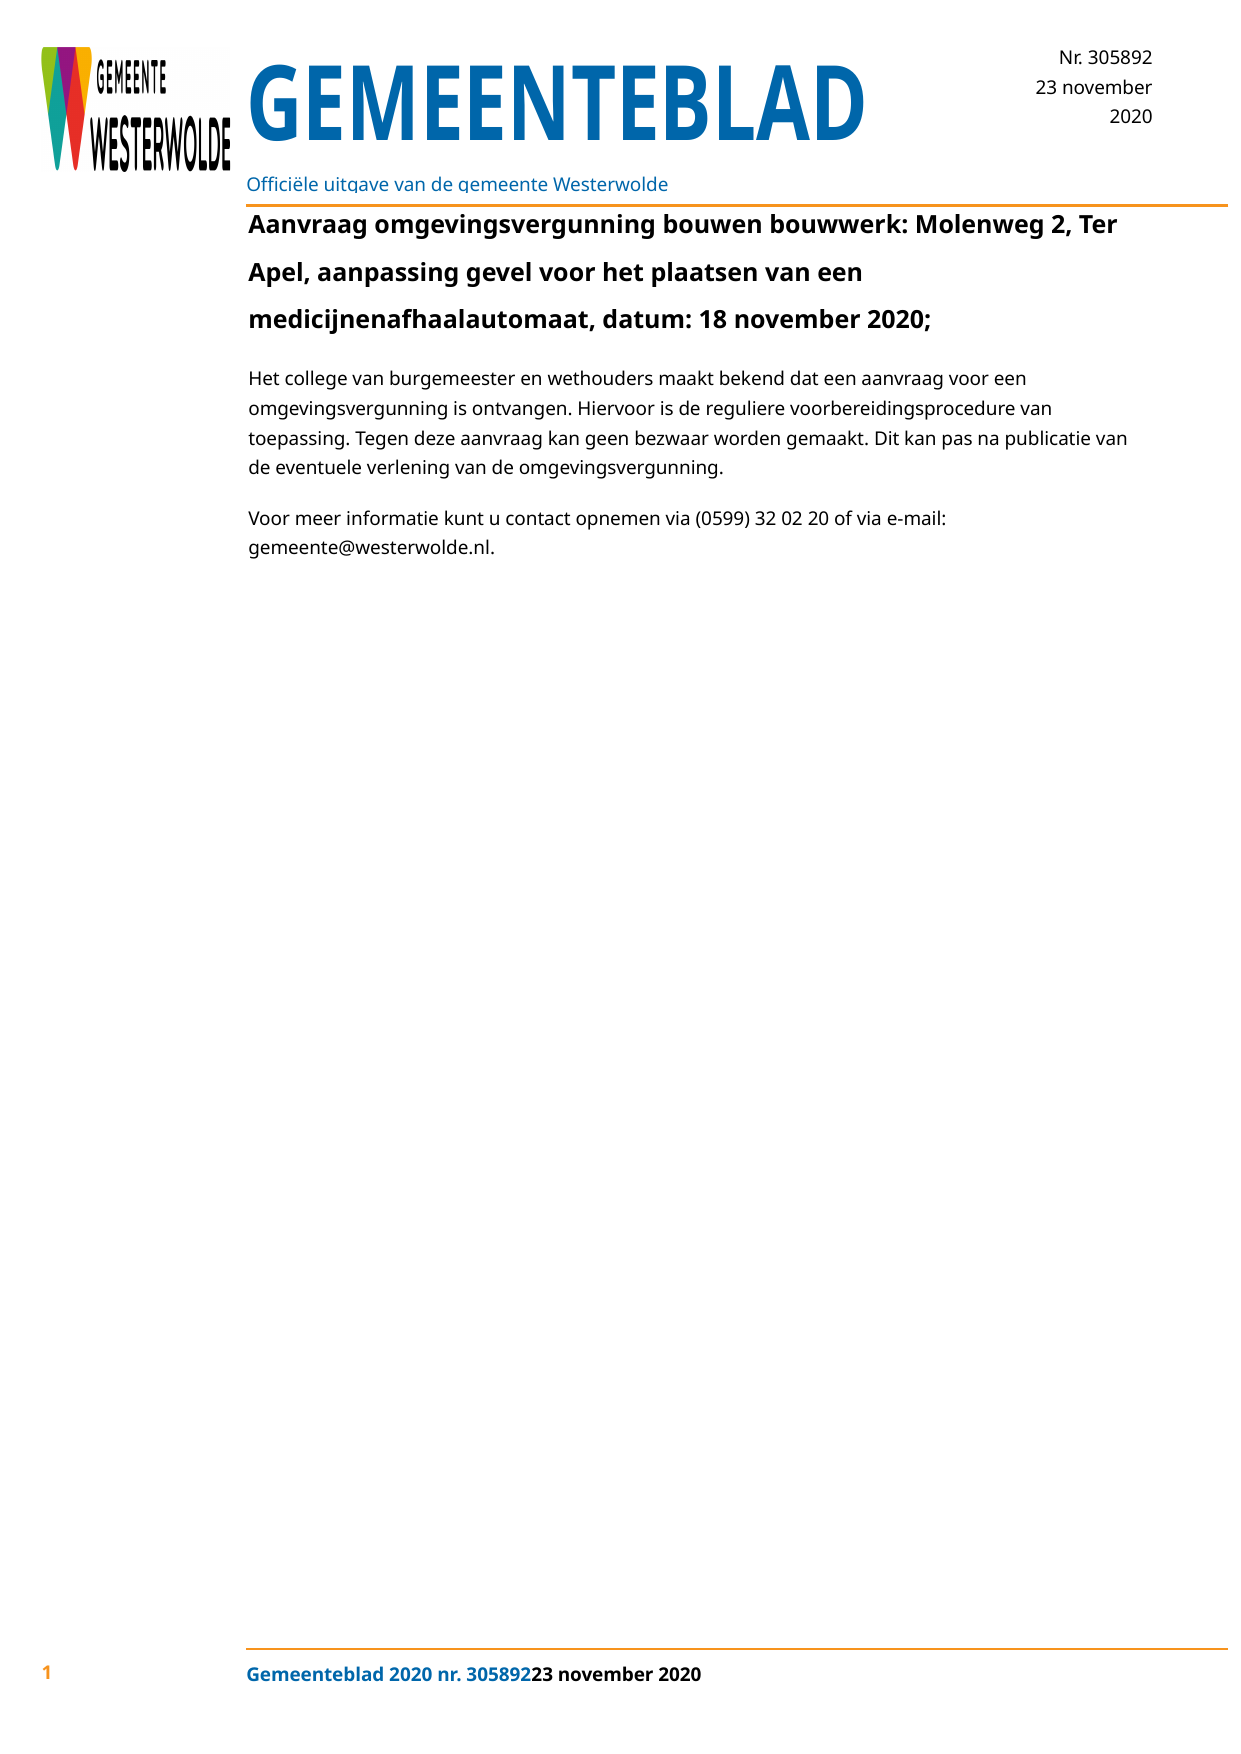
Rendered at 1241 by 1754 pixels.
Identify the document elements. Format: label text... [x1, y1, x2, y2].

text Aanvraag omgevingsvergunning bouwen bouwwerk: Molenweg 2, Ter Apel, aanpassing gevel voor het plaatsen van een medicijnenafhaalautomaat, datum: 18 november 2020; [248, 207, 1152, 336]
text Het college van burgemeester en wethouders maakt bekend dat een aanvraag voor een omgevingsvergunning is ontvangen. Hiervoor is de reguliere voorbereidingsprocedure van toepassing. Tegen deze aanvraag kan geen bezwaar worden gemaakt. Dit kan pas na publicatie van de eventuele verlening van de omgevingsvergunning. [248, 366, 1152, 480]
picture [41, 47, 231, 172]
text Voor meer informatie kunt u contact opnemen via (0599) 32 02 20 of via e-mail: gemeente@westerwolde.nl. [248, 505, 1152, 560]
